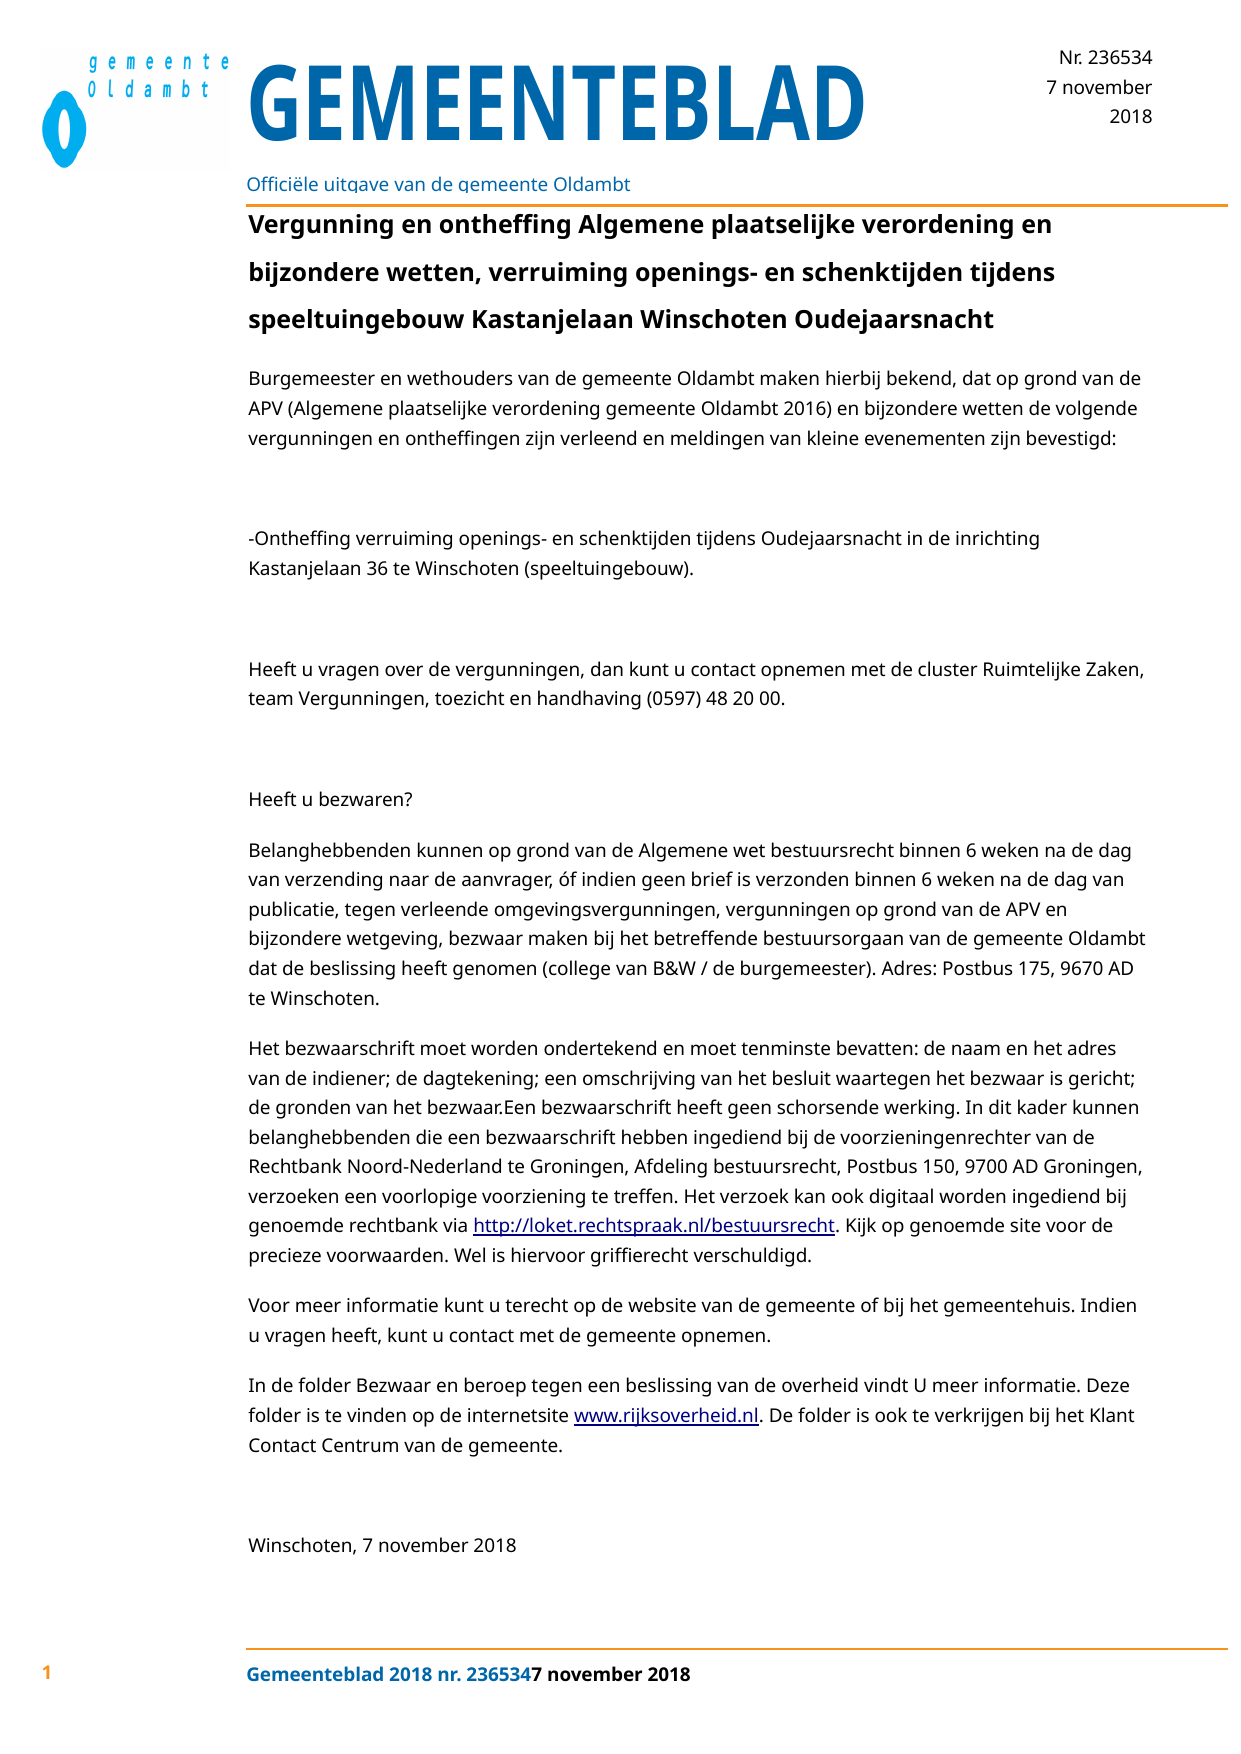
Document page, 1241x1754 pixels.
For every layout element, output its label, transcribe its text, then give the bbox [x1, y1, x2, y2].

text In de folder Bezwaar en beroep tegen een beslissing van de overheid vindt U meer informatie. Deze folder is te vinden op de internetsite www.rijksoverheid.nl. De folder is ook te verkrijgen bij het Klant Contact Centrum van de gemeente. [248, 1373, 1152, 1457]
text Vergunning en ontheffing Algemene plaatselijke verordening en bijzondere wetten, verruiming openings- en schenktijden tijdens speeltuingebouw Kastanjelaan Winschoten Oudejaarsnacht [248, 207, 1152, 336]
picture [41, 47, 231, 172]
text Heeft u vragen over de vergunningen, dan kunt u contact opnemen met de cluster Ruimtelijke Zaken, team Vergunningen, toezicht en handhaving (0597) 48 20 00. [248, 656, 1152, 711]
text Burgemeester en wethouders van de gemeente Oldambt maken hierbij bekend, dat op grond van de APV (Algemene plaatselijke verordening gemeente Oldambt 2016) en bijzondere wetten de volgende vergunningen en ontheffingen zijn verleend en meldingen van kleine evenementen zijn bevestigd: [248, 366, 1152, 450]
text Het bezwaarschrift moet worden ondertekend en moet tenminste bevatten: de naam en het adres van de indiener; de dagtekening; een omschrijving van het besluit waartegen het bezwaar is gericht; de gronden van het bezwaar.Een bezwaarschrift heeft geen schorsende werking. In dit kader kunnen belanghebbenden die een bezwaarschrift hebben ingediend bij de voorzieningenrechter van de Rechtbank Noord-Nederland te Groningen, Afdeling bestuursrecht, Postbus 150, 9700 AD Groningen, verzoeken een voorlopige voorziening te treffen. Het verzoek kan ook digitaal worden ingediend bij genoemde rechtbank via http://loket.rechtspraak.nl/bestuursrecht. Kijk op genoemde site voor de precieze voorwaarden. Wel is hiervoor griffierecht verschuldigd. [248, 1035, 1152, 1268]
text -Ontheffing verruiming openings- en schenktijden tijdens Oudejaarsnacht in de inrichting Kastanjelaan 36 te Winschoten (speeltuingebouw). [248, 526, 1152, 581]
text Belanghebbenden kunnen op grond van de Algemene wet bestuursrecht binnen 6 weken na de dag van verzending naar de aanvrager, óf indien geen brief is verzonden binnen 6 weken na de dag van publicatie, tegen verleende omgevingsvergunningen, vergunningen op grond van de APV en bijzondere wetgeving, bezwaar maken bij het betreffende bestuursorgaan van de gemeente Oldambt dat de beslissing heeft genomen (college van B&W / de burgemeester). Adres: Postbus 175, 9670 AD te Winschoten. [248, 837, 1152, 1010]
text Voor meer informatie kunt u terecht op de website van de gemeente of bij het gemeentehuis. Indien u vragen heeft, kunt u contact met de gemeente opnemen. [248, 1293, 1152, 1348]
text Winschoten, 7 november 2018 [248, 1533, 1152, 1558]
text Heeft u bezwaren? [248, 786, 1152, 812]
